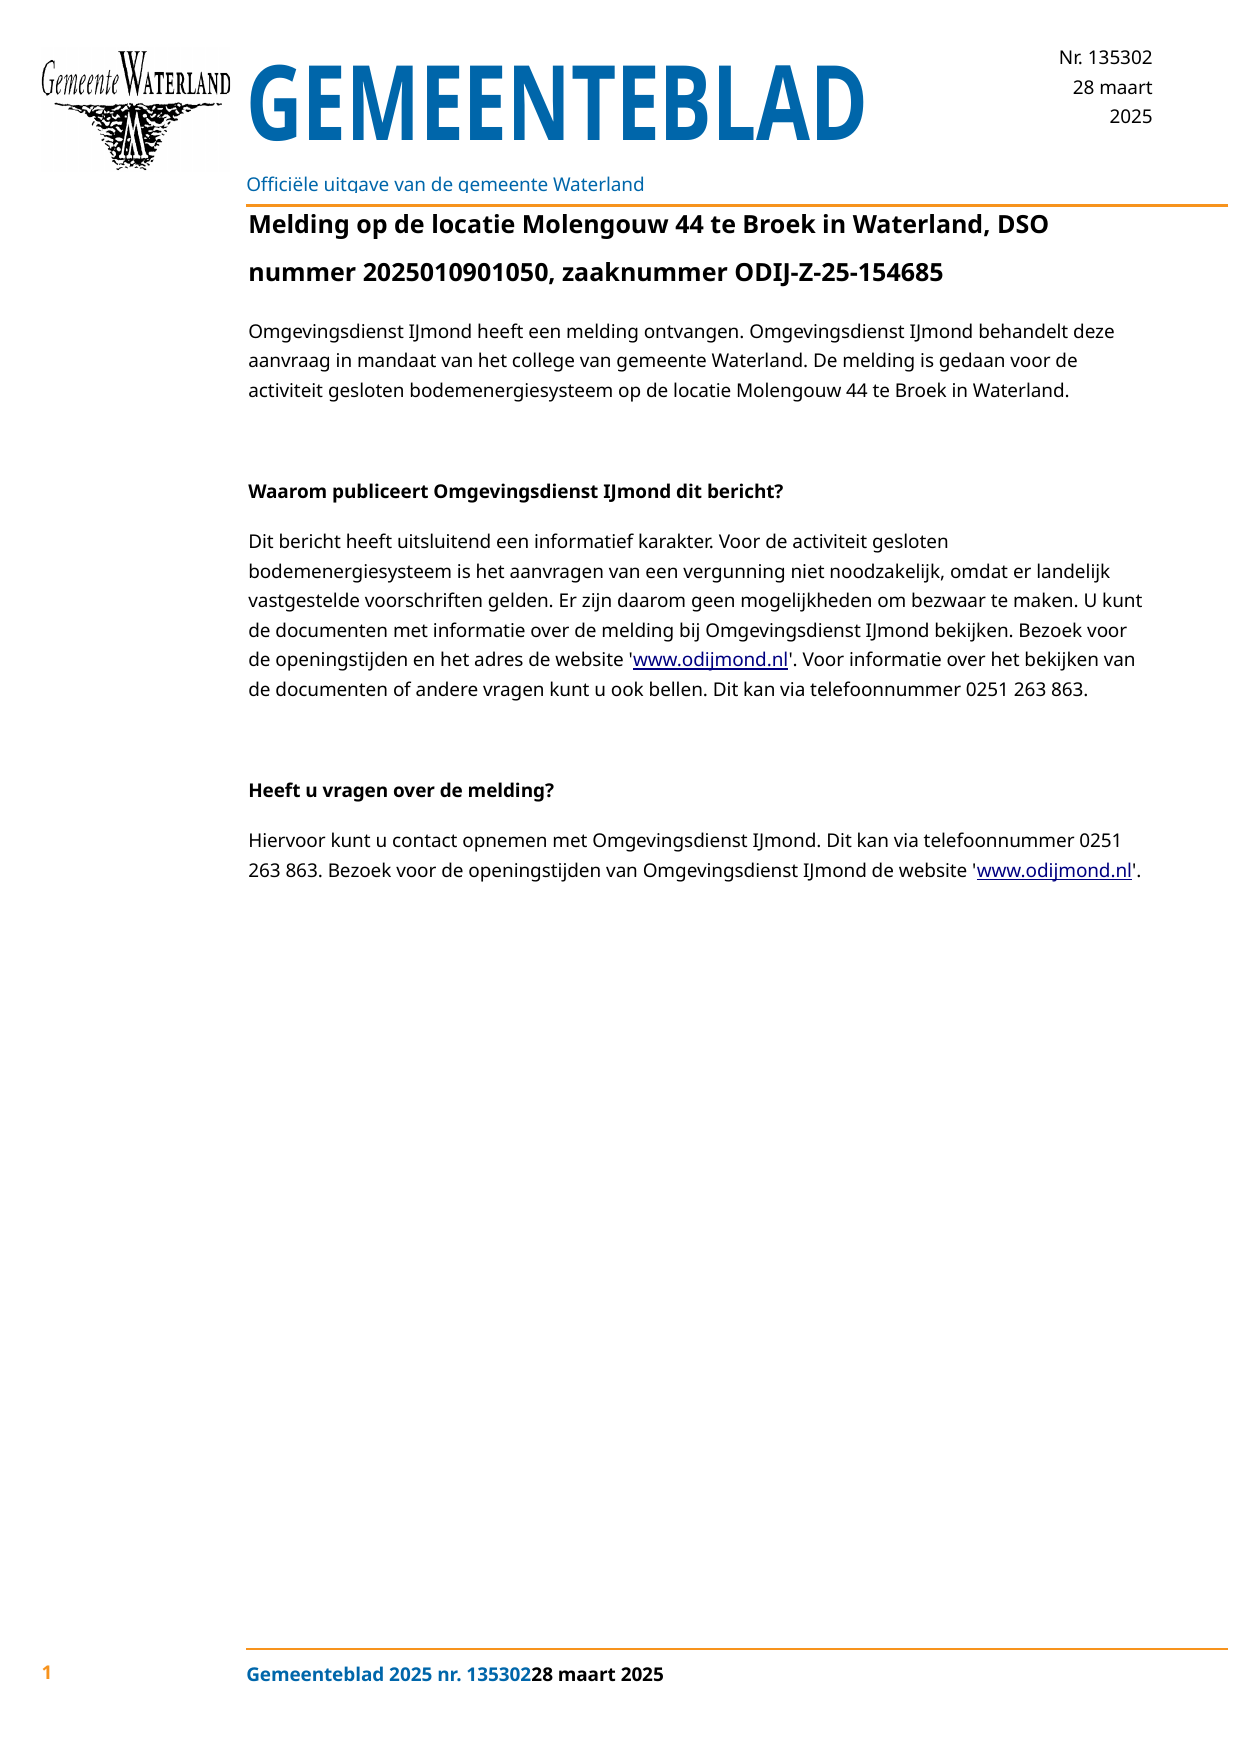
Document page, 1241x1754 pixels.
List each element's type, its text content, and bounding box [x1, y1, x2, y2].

text Waarom publiceert Omgevingsdienst IJmond dit bericht? [248, 478, 1152, 504]
picture [41, 47, 231, 172]
text Omgevingsdienst IJmond heeft een melding ontvangen. Omgevingsdienst IJmond behandelt deze aanvraag in mandaat van het college van gemeente Waterland. De melding is gedaan voor de activiteit gesloten bodemenergiesysteem op de locatie Molengouw 44 te Broek in Waterland. [248, 318, 1152, 403]
text Dit bericht heeft uitsluitend een informatief karakter. Voor de activiteit gesloten bodemenergiesysteem is het aanvragen van een vergunning niet noodzakelijk, omdat er landelijk vastgestelde voorschriften gelden. Er zijn daarom geen mogelijkheden om bezwaar te maken. U kunt de documenten met informatie over de melding bij Omgevingsdienst IJmond bekijken. Bezoek voor de openingstijden en het adres de website 'www.odijmond.nl'. Voor informatie over het bekijken van de documenten of andere vragen kunt u ook bellen. Dit kan via telefoonnummer 0251 263 863. [248, 528, 1152, 702]
text Melding op de locatie Molengouw 44 te Broek in Waterland, DSO nummer 2025010901050, zaaknummer ODIJ-Z-25-154685 [248, 207, 1152, 288]
text Heeft u vragen over de melding? [248, 777, 1152, 803]
text Hiervoor kunt u contact opnemen met Omgevingsdienst IJmond. Dit kan via telefoonnummer 0251 263 863. Bezoek voor de openingstijden van Omgevingsdienst IJmond de website 'www.odijmond.nl'. [248, 827, 1152, 883]
